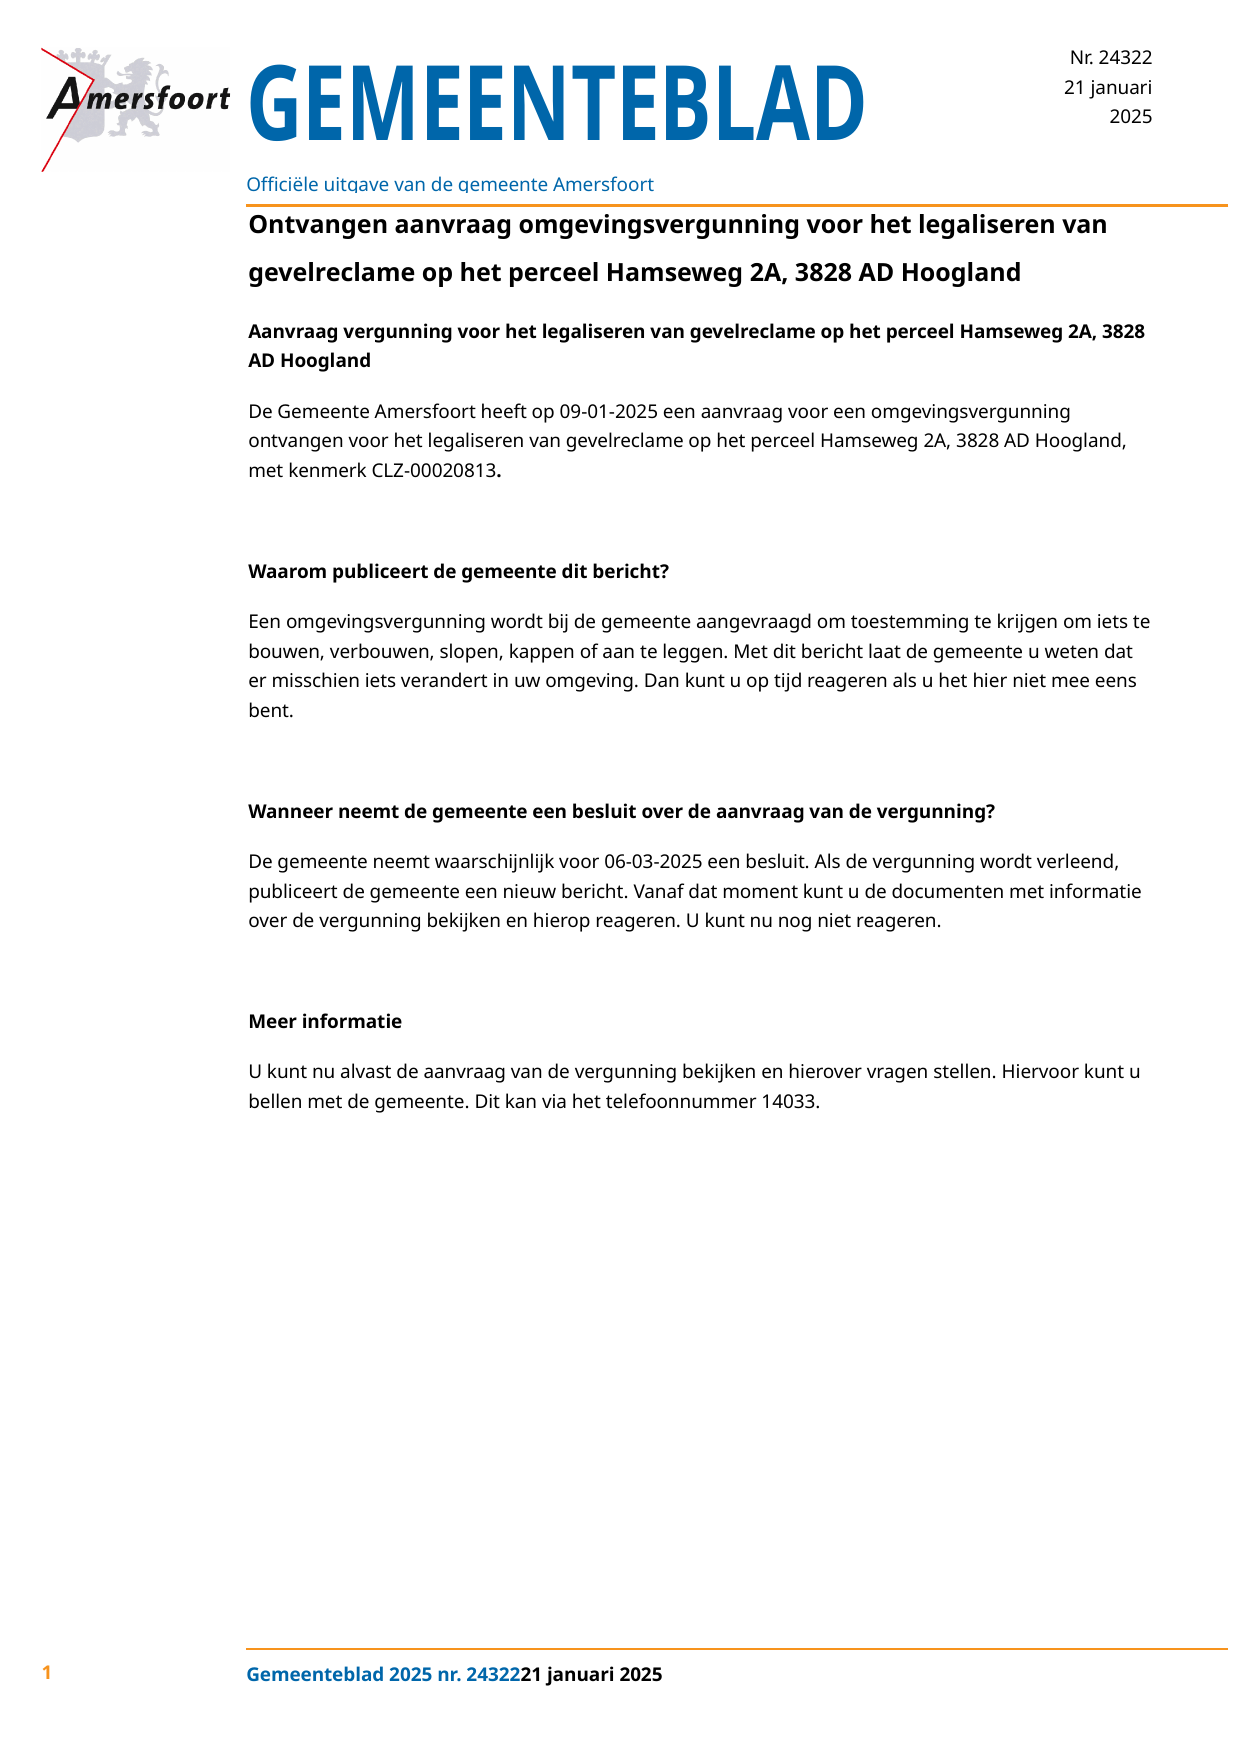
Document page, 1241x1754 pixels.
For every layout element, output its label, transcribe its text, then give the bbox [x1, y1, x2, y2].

text De Gemeente Amersfoort heeft op 09-01-2025 een aanvraag voor een omgevingsvergunning ontvangen voor het legaliseren van gevelreclame op het perceel Hamseweg 2A, 3828 AD Hoogland, met kenmerk CLZ-00020813. [248, 398, 1152, 483]
text Aanvraag vergunning voor het legaliseren van gevelreclame op het perceel Hamseweg 2A, 3828 AD Hoogland [248, 318, 1152, 373]
picture [41, 47, 231, 172]
text Een omgevingsvergunning wordt bij de gemeente aangevraagd om toestemming te krijgen om iets te bouwen, verbouwen, slopen, kappen of aan te leggen. Met dit bericht laat de gemeente u weten dat er misschien iets verandert in uw omgeving. Dan kunt u op tijd reageren als u het hier niet mee eens bent. [248, 608, 1152, 723]
text Waarom publiceert de gemeente dit bericht? [248, 558, 1152, 584]
text Ontvangen aanvraag omgevingsvergunning voor het legaliseren van gevelreclame op het perceel Hamseweg 2A, 3828 AD Hoogland [248, 207, 1152, 288]
text De gemeente neemt waarschijnlijk voor 06-03-2025 een besluit. Als de vergunning wordt verleend, publiceert de gemeente een nieuw bericht. Vanaf dat moment kunt u de documenten met informatie over de vergunning bekijken en hierop reageren. U kunt nu nog niet reageren. [248, 848, 1152, 933]
text Wanneer neemt de gemeente een besluit over de aanvraag van de vergunning? [248, 798, 1152, 824]
text Meer informatie [248, 1008, 1152, 1034]
text U kunt nu alvast de aanvraag van de vergunning bekijken en hierover vragen stellen. Hiervoor kunt u bellen met de gemeente. Dit kan via het telefoonnummer 14033. [248, 1059, 1152, 1114]
